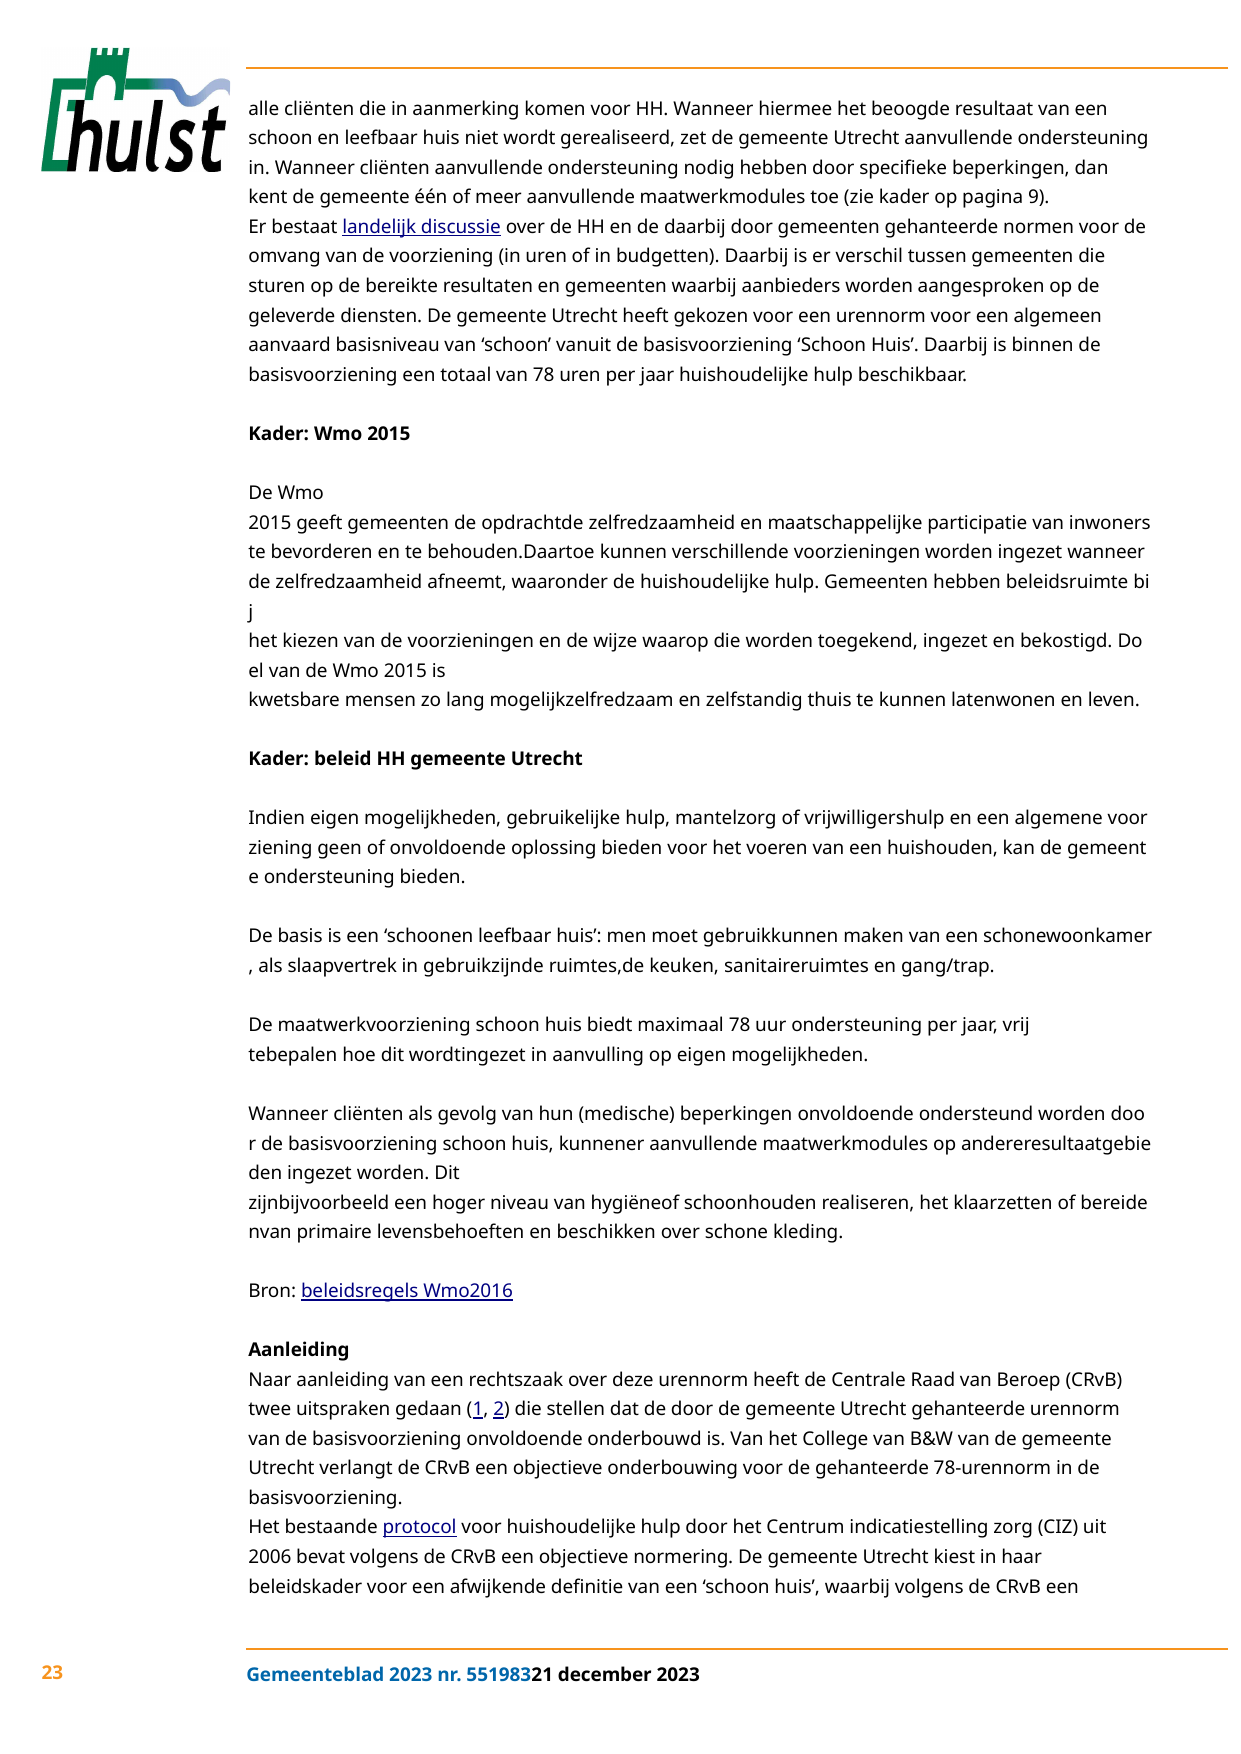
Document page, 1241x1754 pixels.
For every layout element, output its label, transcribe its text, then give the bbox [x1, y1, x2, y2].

table_header Kader: Wmo 2015 De Wmo 2015 geeft gemeenten de opdrachtde zelfredzaamheid en maatschappelijke participatie van inwonerste bevorderen en te behouden.Daartoe kunnen verschillende voorzieningen worden ingezet wanneer de zelfredzaamheid afneemt, waaronder de huishoudelijke hulp. Gemeenten hebben beleidsruimte bij het kiezen van de voorzieningen en de wijze waarop die worden toegekend, ingezet en bekostigd. Doel van de Wmo 2015 is kwetsbare mensen zo lang mogelijkzelfredzaam en zelfstandig thuis te kunnen latenwonen en leven. [248, 420, 1152, 712]
text Er bestaat landelijk discussie over de HH en de daarbij door gemeenten gehanteerde normen voor de omvang van de voorziening (in uren of in budgetten). Daarbij is er verschil tussen gemeenten die sturen op de bereikte resultaten en gemeenten waarbij aanbieders worden aangesproken op de geleverde diensten. De gemeente Utrecht heeft gekozen voor een urennorm voor een algemeen aanvaard basisniveau van ‘schoon’ vanuit de basisvoorziening ‘Schoon Huis’. Daarbij is binnen de basisvoorziening een totaal van 78 uren per jaar huishoudelijke hulp beschikbaar. [248, 213, 1152, 387]
text Het bestaande protocol voor huishoudelijke hulp door het Centrum indicatiestelling zorg (CIZ) uit 2006 bevat volgens de CRvB een objectieve normering. De gemeente Utrecht kiest in haar beleidskader voor een afwijkende definitie van een ‘schoon huis’, waarbij volgens de CRvB een [248, 1514, 1152, 1599]
text alle cliënten die in aanmerking komen voor HH. Wanneer hiermee het beoogde resultaat van een schoon en leefbaar huis niet wordt gerealiseerd, zet de gemeente Utrecht aanvullende ondersteuning in. Wanneer cliënten aanvullende ondersteuning nodig hebben door specifieke beperkingen, dan kent de gemeente één of meer aanvullende maatwerkmodules toe (zie kader op pagina 9). [248, 95, 1152, 209]
table_header Kader: beleid HH gemeente Utrecht Indien eigen mogelijkheden, gebruikelijke hulp, mantelzorg of vrijwilligershulp en een algemene voorziening geen of onvoldoende oplossing bieden voor het voeren van een huishouden, kan de gemeente ondersteuning bieden. De basis is een ‘schoonen leefbaar huis’: men moet gebruikkunnen maken van een schonewoonkamer, als slaapvertrek in gebruikzijnde ruimtes,de keuken, sanitaireruimtes en gang/trap. De maatwerkvoorziening schoon huis biedt maximaal 78 uur ondersteuning per jaar, vrij tebepalen hoe dit wordtingezet in aanvulling op eigen mogelijkheden. Wanneer cliënten als gevolg van hun (medische) beperkingen onvoldoende ondersteund worden door de basisvoorziening schoon huis, kunnener aanvullende maatwerkmodules op andereresultaatgebieden ingezet worden. Dit zijnbijvoorbeeld een hoger niveau van hygiëneof schoonhouden realiseren, het klaarzetten of bereidenvan primaire levensbehoeften en beschikken over schone kleding. Bron: beleidsregels Wmo2016 [248, 745, 1152, 1303]
text Naar aanleiding van een rechtszaak over deze urennorm heeft de Centrale Raad van Beroep (CRvB) twee uitspraken gedaan (1, 2) die stellen dat de door de gemeente Utrecht gehanteerde urennorm van de basisvoorziening onvoldoende onderbouwd is. Van het College van B&W van de gemeente Utrecht verlangt de CRvB een objectieve onderbouwing voor de gehanteerde 78-urennorm in de basisvoorziening. [248, 1366, 1152, 1510]
text Aanleiding [248, 1336, 1152, 1362]
picture [41, 47, 231, 172]
